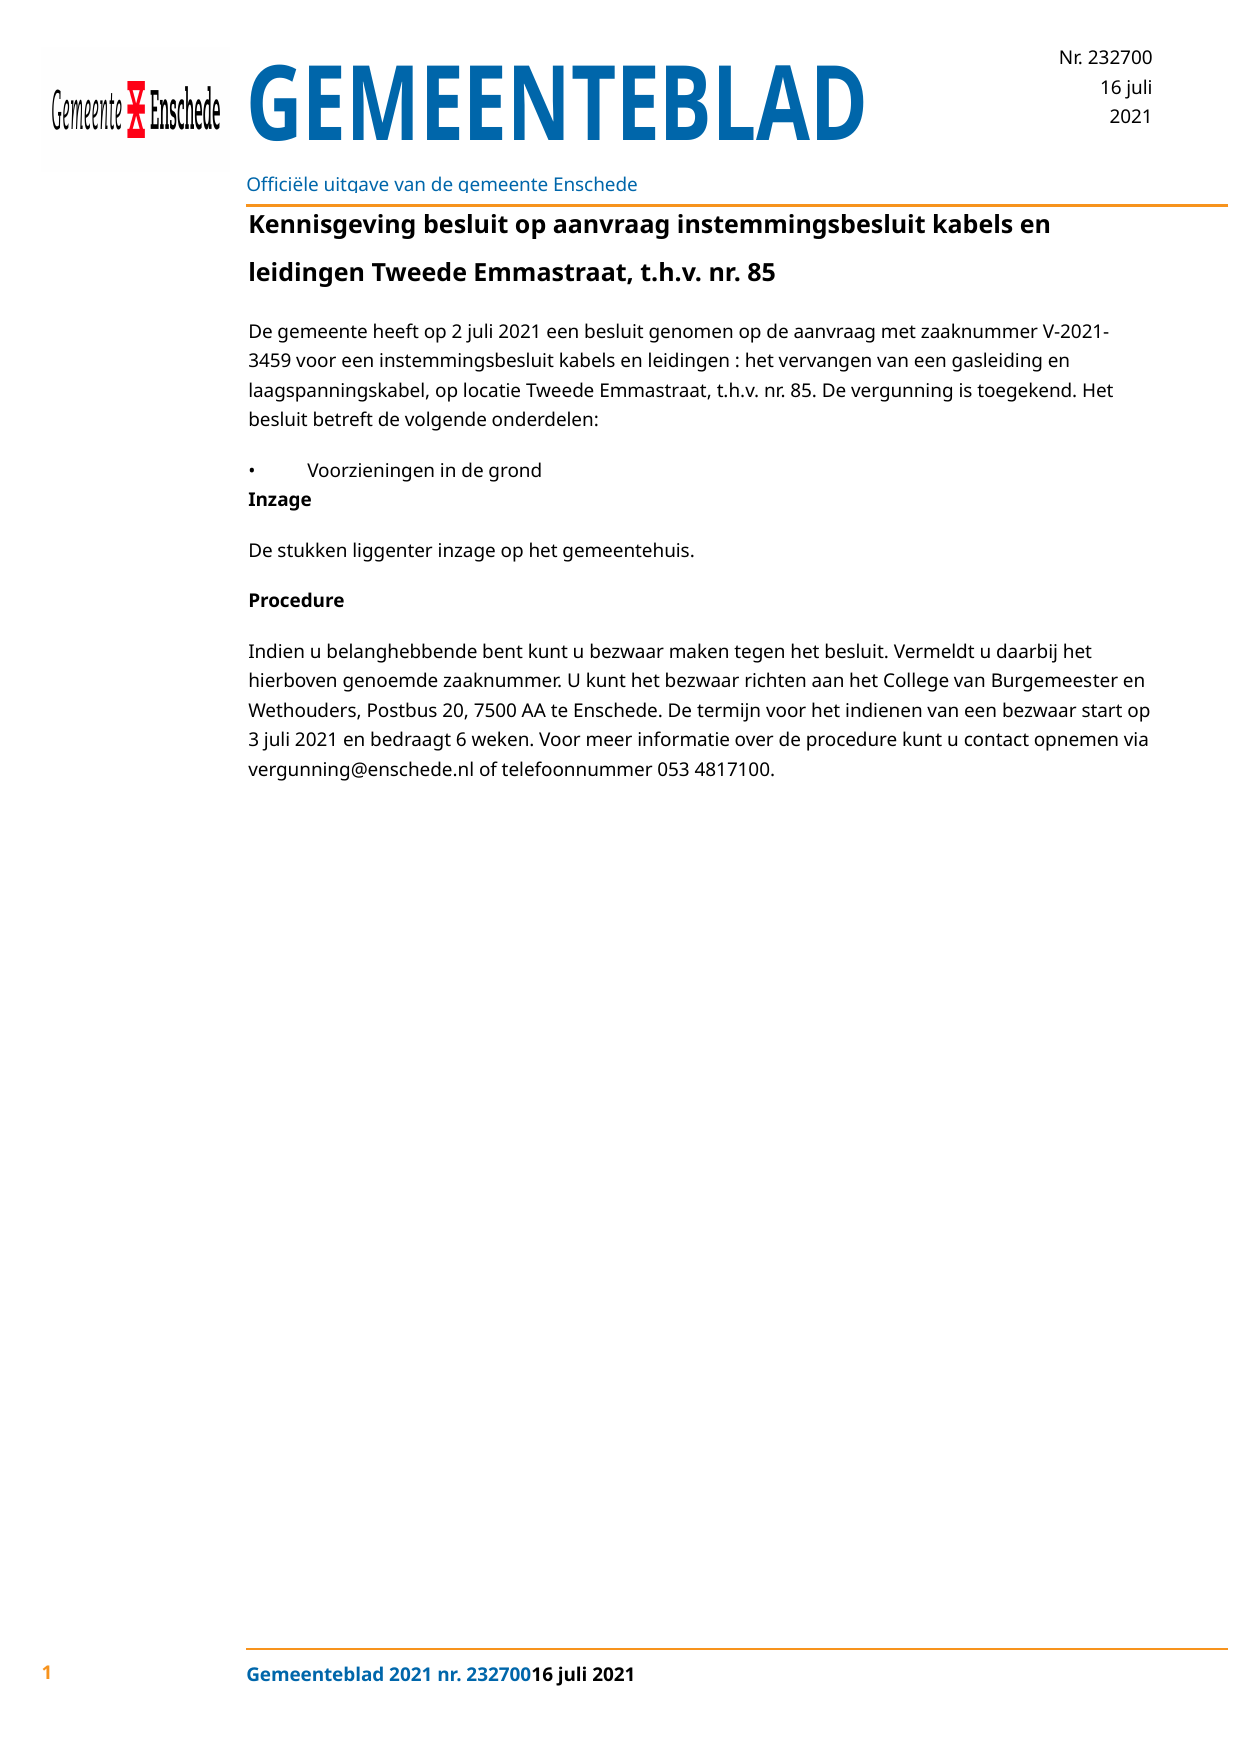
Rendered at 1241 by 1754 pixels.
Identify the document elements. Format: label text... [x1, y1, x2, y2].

text Kennisgeving besluit op aanvraag instemmingsbesluit kabels en leidingen Tweede Emmastraat, t.h.v. nr. 85 [248, 207, 1152, 288]
text Indien u belanghebbende bent kunt u bezwaar maken tegen het besluit. Vermeldt u daarbij het hierboven genoemde zaaknummer. U kunt het bezwaar richten aan het College van Burgemees­ter en Wethouders, Postbus 20, 7500 AA te Enschede. De termijn voor het indienen van een bezwaar start op 3 juli 2021 en bedraagt 6 weken. Voor meer informatie over de procedure kunt u contact opnemen via vergunning@enschede.nl of telefoonnummer 053 4817100. [248, 638, 1152, 782]
list Voorzieningen in de grond [248, 457, 1152, 483]
text Procedure [248, 587, 1152, 613]
text De stukken liggenter inzage op het gemeentehuis. [248, 537, 1152, 563]
text De gemeente heeft op 2 juli 2021 een besluit genomen op de aanvraag met zaaknummer V-2021-3459 voor een instemmingsbesluit kabels en leidingen : het vervangen van een gasleiding en laagspanningskabel, op locatie Tweede Emmastraat, t.h.v. nr. 85. De vergunning is toegekend. Het besluit betreft de volgende onderdelen: [248, 318, 1152, 432]
text Inzage [248, 487, 1152, 512]
picture [41, 47, 231, 172]
